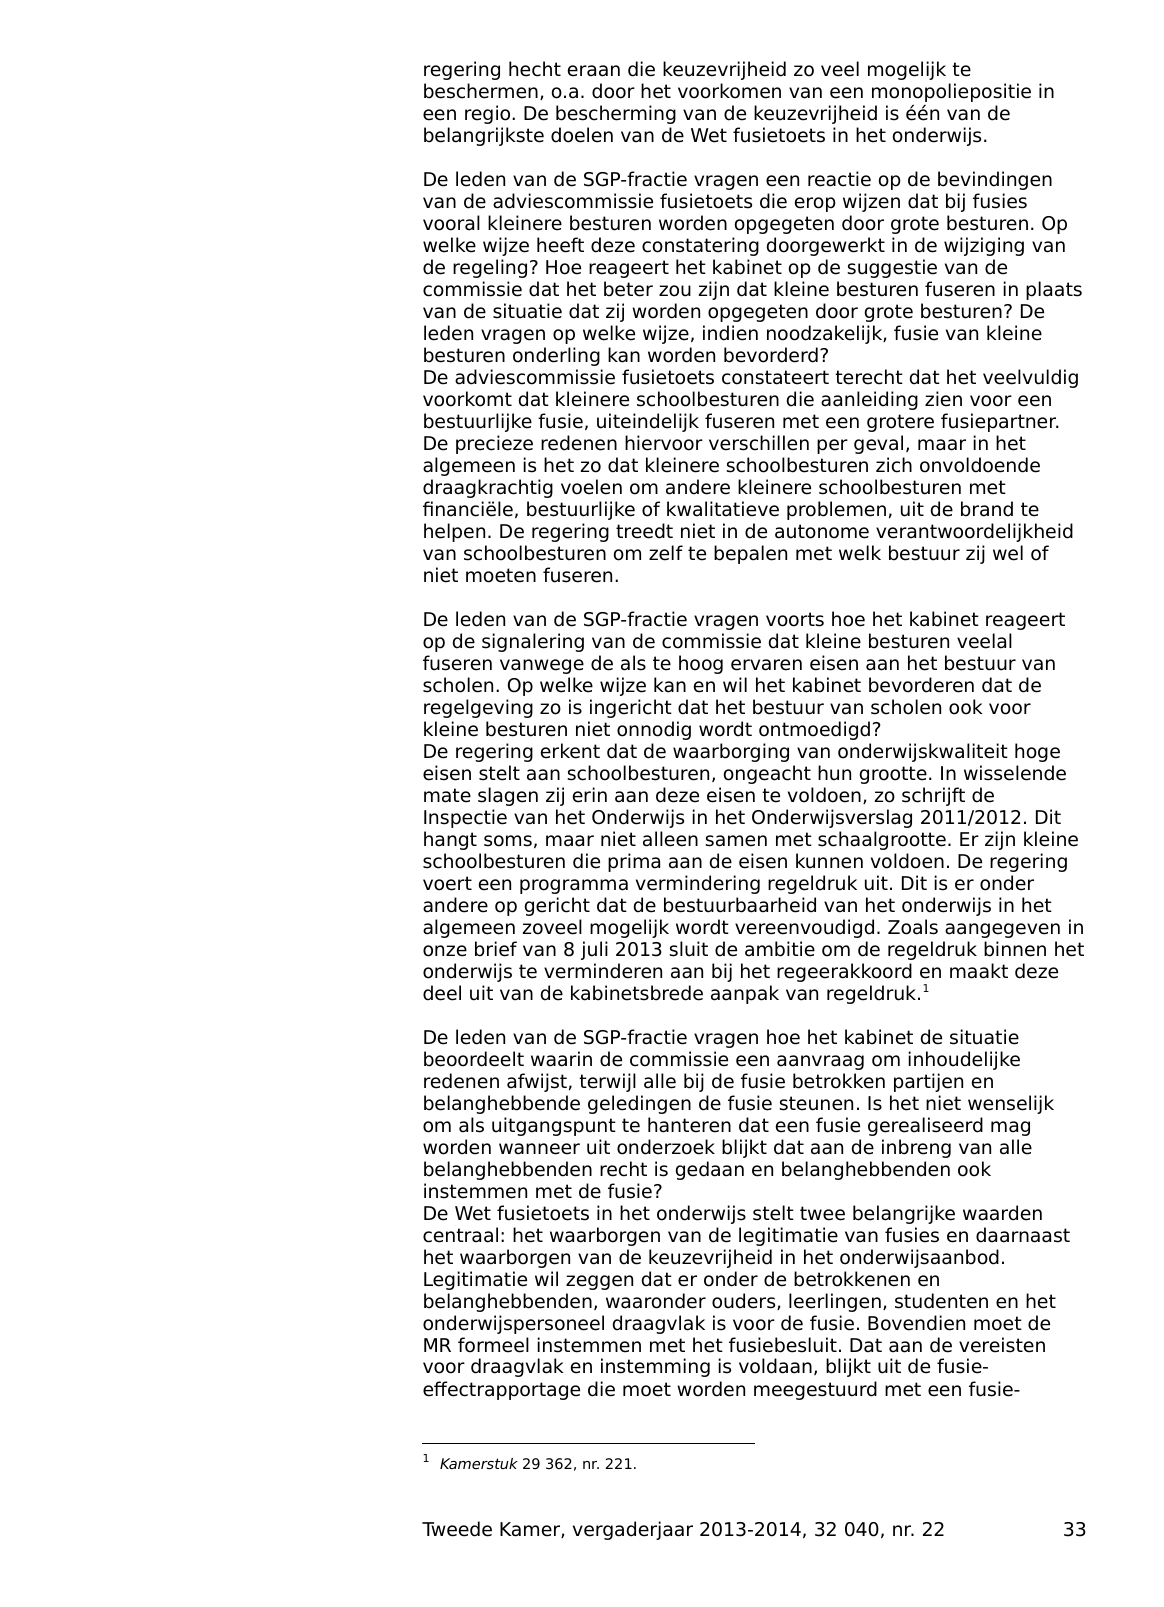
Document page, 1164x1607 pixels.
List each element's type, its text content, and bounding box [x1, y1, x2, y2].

text De Wet fusietoets in het onderwijs stelt twee belangrijke waarden centraal: het waarborgen van de legitimatie van fusies en daarnaast het waarborgen van de keuzevrijheid in het onderwijsaanbod. Legitimatie wil zeggen dat er onder de betrokkenen en belanghebbenden, waaronder ouders, leerlingen, studenten en het onderwijspersoneel draagvlak is voor de fusie. Bovendien moet de MR formeel instemmen met het fusiebesluit. Dat aan de vereisten voor draagvlak en instemming is voldaan, blijkt uit de fusie-effectrapportage die moet worden meegestuurd met een fusie- [422, 1203, 1087, 1400]
text De leden van de SGP-fractie vragen voorts hoe het kabinet reageert op de signalering van de commissie dat kleine besturen veelal fuseren vanwege de als te hoog ervaren eisen aan het bestuur van scholen. Op welke wijze kan en wil het kabinet bevorderen dat de regelgeving zo is ingericht dat het bestuur van scholen ook voor kleine besturen niet onnodig wordt ontmoedigd? [422, 609, 1087, 741]
text De leden van de SGP-fractie vragen een reactie op de bevindingen van de adviescommissie fusietoets die erop wijzen dat bij fusies vooral kleinere besturen worden opgegeten door grote besturen. Op welke wijze heeft deze constatering doorgewerkt in de wijziging van de regeling? Hoe reageert het kabinet op de suggestie van de commissie dat het beter zou zijn dat kleine besturen fuseren in plaats van de situatie dat zij worden opgegeten door grote besturen? De leden vragen op welke wijze, indien noodzakelijk, fusie van kleine besturen onderling kan worden bevorderd? [422, 169, 1087, 367]
text De leden van de SGP-fractie vragen hoe het kabinet de situatie beoordeelt waarin de commissie een aanvraag om inhoudelijke redenen afwijst, terwijl alle bij de fusie betrokken partijen en belanghebbende geledingen de fusie steunen. Is het niet wenselijk om als uitgangspunt te hanteren dat een fusie gerealiseerd mag worden wanneer uit onderzoek blijkt dat aan de inbreng van alle belanghebbenden recht is gedaan en belanghebbenden ook instemmen met de fusie? [422, 1027, 1087, 1203]
text De regering erkent dat de waarborging van onderwijskwaliteit hoge eisen stelt aan schoolbesturen, ongeacht hun grootte. In wisselende mate slagen zij erin aan deze eisen te voldoen, zo schrijft de Inspectie van het Onderwijs in het Onderwijsverslag 2011/2012. Dit hangt soms, maar niet alleen samen met schaalgrootte. Er zijn kleine schoolbesturen die prima aan de eisen kunnen voldoen. De regering voert een programma vermindering regeldruk uit. Dit is er onder andere op gericht dat de bestuurbaarheid van het onderwijs in het algemeen zoveel mogelijk wordt vereenvoudigd. Zoals aangegeven in onze brief van 8 juli 2013 sluit de ambitie om de regeldruk binnen het onderwijs te verminderen aan bij het regeerakkoord en maakt deze deel uit van de kabinetsbrede aanpak van regeldruk. [422, 741, 1087, 1004]
text regering hecht eraan die keuzevrijheid zo veel mogelijk te beschermen, o.a. door het voorkomen van een monopoliepositie in een regio. De bescherming van de keuzevrijheid is één van de belangrijkste doelen van de Wet fusietoets in het onderwijs. [422, 59, 1087, 147]
text De adviescommissie fusietoets constateert terecht dat het veelvuldig voorkomt dat kleinere schoolbesturen die aanleiding zien voor een bestuurlijke fusie, uiteindelijk fuseren met een grotere fusiepartner. De precieze redenen hiervoor verschillen per geval, maar in het algemeen is het zo dat kleinere schoolbesturen zich onvoldoende draagkrachtig voelen om andere kleinere schoolbesturen met financiële, bestuurlijke of kwalitatieve problemen, uit de brand te helpen. De regering treedt niet in de autonome verantwoordelijkheid van schoolbesturen om zelf te bepalen met welk bestuur zij wel of niet moeten fuseren. [422, 367, 1087, 587]
text Kamerstuk 29 362, nr. 221. [422, 1452, 1087, 1474]
